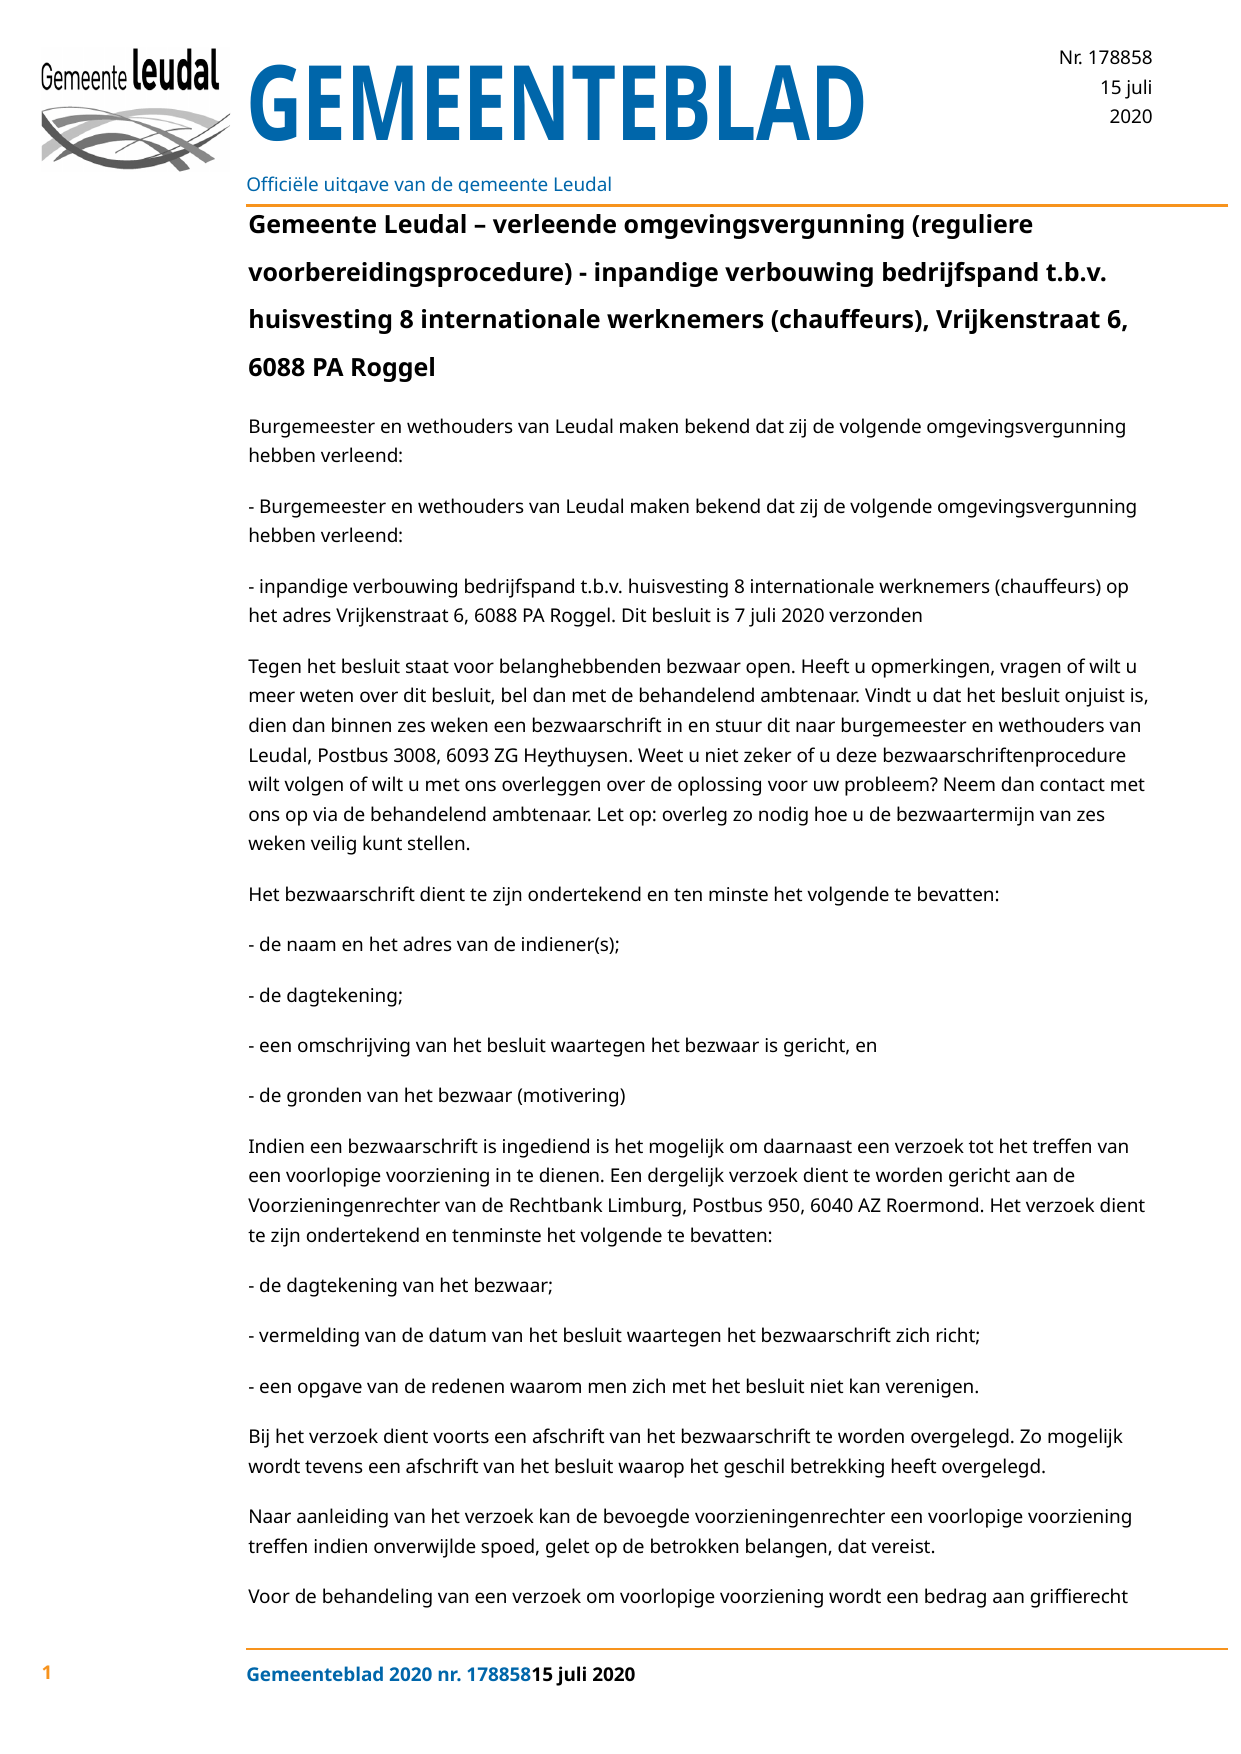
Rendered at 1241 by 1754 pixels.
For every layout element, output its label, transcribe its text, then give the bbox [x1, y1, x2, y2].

text - de naam en het adres van de indiener(s); [248, 931, 1152, 957]
text - een omschrijving van het besluit waartegen het bezwaar is gericht, en [248, 1032, 1152, 1058]
text Gemeente Leudal – verleende omgevingsvergunning (reguliere voorbereidingsprocedure) - inpandige verbouwing bedrijfspand t.b.v. huisvesting 8 internationale werknemers (chauffeurs), Vrijkenstraat 6, 6088 PA Roggel [248, 207, 1152, 384]
text - een opgave van de redenen waarom men zich met het besluit niet kan verenigen. [248, 1373, 1152, 1399]
text Indien een bezwaarschrift is ingediend is het mogelijk om daarnaast een verzoek tot het treffen van een voorlopige voorziening in te dienen. Een dergelijk verzoek dient te worden gericht aan de Voorzieningenrechter van de Rechtbank Limburg, Postbus 950, 6040 AZ Roermond. Het verzoek dient te zijn ondertekend en tenminste het volgende te bevatten: [248, 1133, 1152, 1248]
text Voor de behandeling van een verzoek om voorlopige voorziening wordt een bedrag aan griffierecht [248, 1583, 1152, 1609]
text Burgemeester en wethouders van Leudal maken bekend dat zij de volgende omgevingsvergunning hebben verleend: [248, 413, 1152, 468]
text - inpandige verbouwing bedrijfspand t.b.v. huisvesting 8 internationale werknemers (chauffeurs) op het adres Vrijkenstraat 6, 6088 PA Roggel. Dit besluit is 7 juli 2020 verzonden [248, 573, 1152, 628]
text - de dagtekening; [248, 982, 1152, 1008]
text Tegen het besluit staat voor belanghebbenden bezwaar open. Heeft u opmerkingen, vragen of wilt u meer weten over dit besluit, bel dan met de behandelend ambtenaar. Vindt u dat het besluit onjuist is, dien dan binnen zes weken een bezwaarschrift in en stuur dit naar burgemeester en wethouders van Leudal, Postbus 3008, 6093 ZG Heythuysen. Weet u niet zeker of u deze bezwaarschriftenprocedure wilt volgen of wilt u met ons overleggen over de oplossing voor uw probleem? Neem dan contact met ons op via de behandelend ambtenaar. Let op: overleg zo nodig hoe u de bezwaartermijn van zes weken veilig kunt stellen. [248, 653, 1152, 856]
text - de dagtekening van het bezwaar; [248, 1272, 1152, 1298]
picture [41, 47, 231, 172]
text Het bezwaarschrift dient te zijn ondertekend en ten minste het volgende te bevatten: [248, 881, 1152, 907]
text - de gronden van het bezwaar (motivering) [248, 1083, 1152, 1108]
text Naar aanleiding van het verzoek kan de bevoegde voorzieningenrechter een voorlopige voorziening treffen indien onverwijlde spoed, gelet op de betrokken belangen, dat vereist. [248, 1503, 1152, 1559]
text - Burgemeester en wethouders van Leudal maken bekend dat zij de volgende omgevingsvergunning hebben verleend: [248, 493, 1152, 548]
text Bij het verzoek dient voorts een afschrift van het bezwaarschrift te worden overgelegd. Zo mogelijk wordt tevens een afschrift van het besluit waarop het geschil betrekking heeft overgelegd. [248, 1423, 1152, 1479]
text - vermelding van de datum van het besluit waartegen het bezwaarschrift zich richt; [248, 1323, 1152, 1348]
